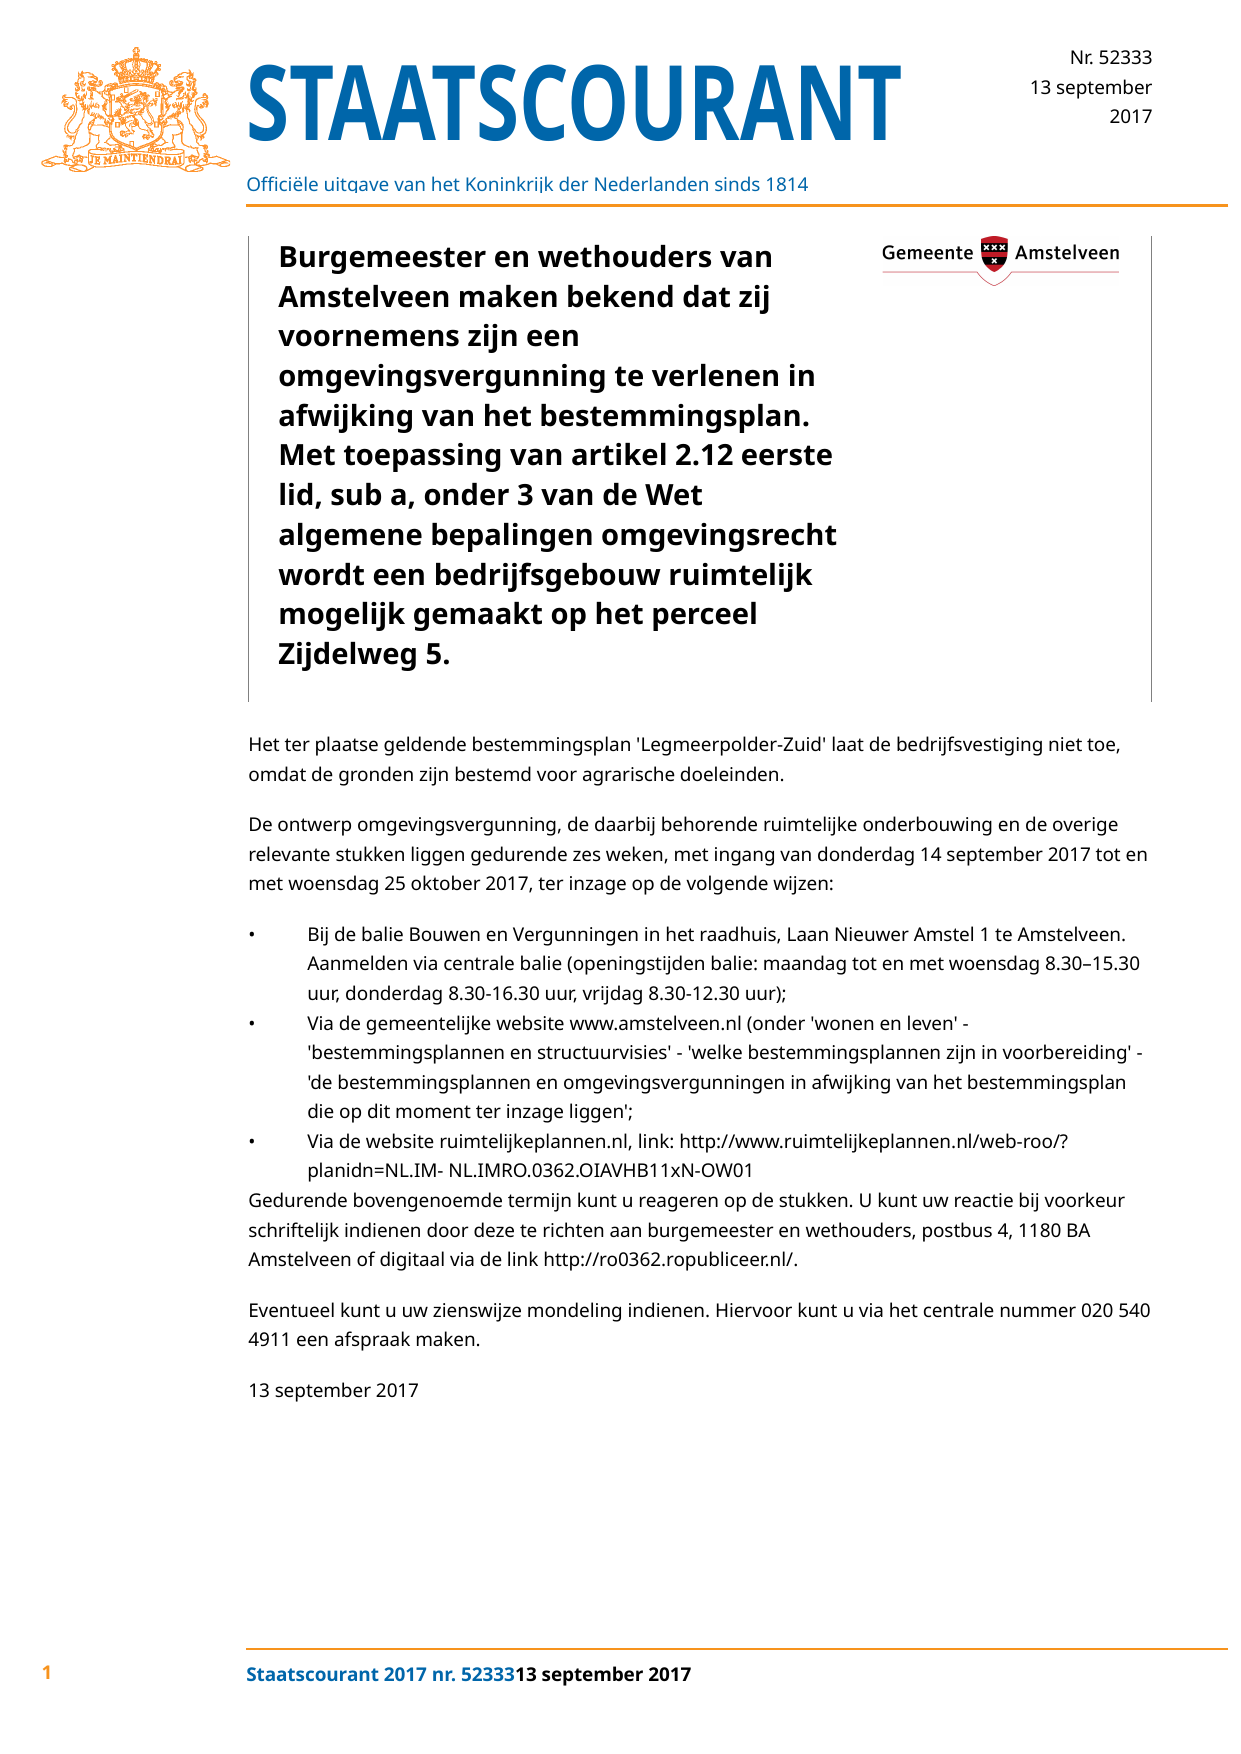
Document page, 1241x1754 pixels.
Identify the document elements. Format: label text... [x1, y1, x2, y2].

picture [882, 236, 1119, 286]
table_header Burgemeester en wethouders van Amstelveen maken bekend dat zij voornemens zijn een omgevingsvergunning te verlenen in afwijking van het bestemmingsplan. Met toepassing van artikel 2.12 eerste lid, sub a, onder 3 van de Wet algemene bepalingen omgevingsrecht wordt een bedrijfsgebouw ruimtelijk mogelijk gemaakt op het perceel Zijdelweg 5. [249, 236, 850, 702]
text Gedurende bovengenoemde termijn kunt u reageren op de stukken. U kunt uw reactie bij voorkeur schriftelijk indienen door deze te richten aan burgemeester en wethouders, postbus 4, 1180 BA Amstelveen of digitaal via de link http://ro0362.ropubliceer.nl/. [248, 1187, 1152, 1272]
picture [41, 47, 231, 172]
list Bij de balie Bouwen en Vergunningen in het raadhuis, Laan Nieuwer Amstel 1 te Amstelveen. Aanmelden via centrale balie (openingstijden balie: maandag tot en met woensdag 8.30–15.30 uur, donderdag 8.30-16.30 uur, vrijdag 8.30-12.30 uur); [248, 921, 1152, 1006]
text Eventueel kunt u uw zienswijze mondeling indienen. Hiervoor kunt u via het centrale nummer 020 540 4911 een afspraak maken. [248, 1297, 1152, 1352]
text De ontwerp omgevingsvergunning, de daarbij behorende ruimtelijke onderbouwing en de overige relevante stukken liggen gedurende zes weken, met ingang van donderdag 14 september 2017 tot en met woensdag 25 oktober 2017, ter inzage op de volgende wijzen: [248, 811, 1152, 896]
text 13 september 2017 [248, 1377, 1152, 1403]
list Via de gemeentelijke website www.amstelveen.nl (onder 'wonen en leven' - 'bestemmingsplannen en structuurvisies' - 'welke bestemmingsplannen zijn in voorbereiding' - 'de bestemmingsplannen en omgevingsvergunningen in afwijking van het bestemmingsplan die op dit moment ter inzage liggen'; [248, 1010, 1152, 1124]
list Via de website ruimtelijkeplannen.nl, link: http://www.ruimtelijkeplannen.nl/web-roo/?planidn=NL.IM- NL.IMRO.0362.OIAVHB11xN-OW01 [248, 1128, 1152, 1183]
table_header [850, 236, 1151, 702]
text Het ter plaatse geldende bestemmingsplan 'Legmeerpolder-Zuid' laat de bedrijfsvestiging niet toe, omdat de gronden zijn bestemd voor agrarische doeleinden. [248, 731, 1152, 787]
